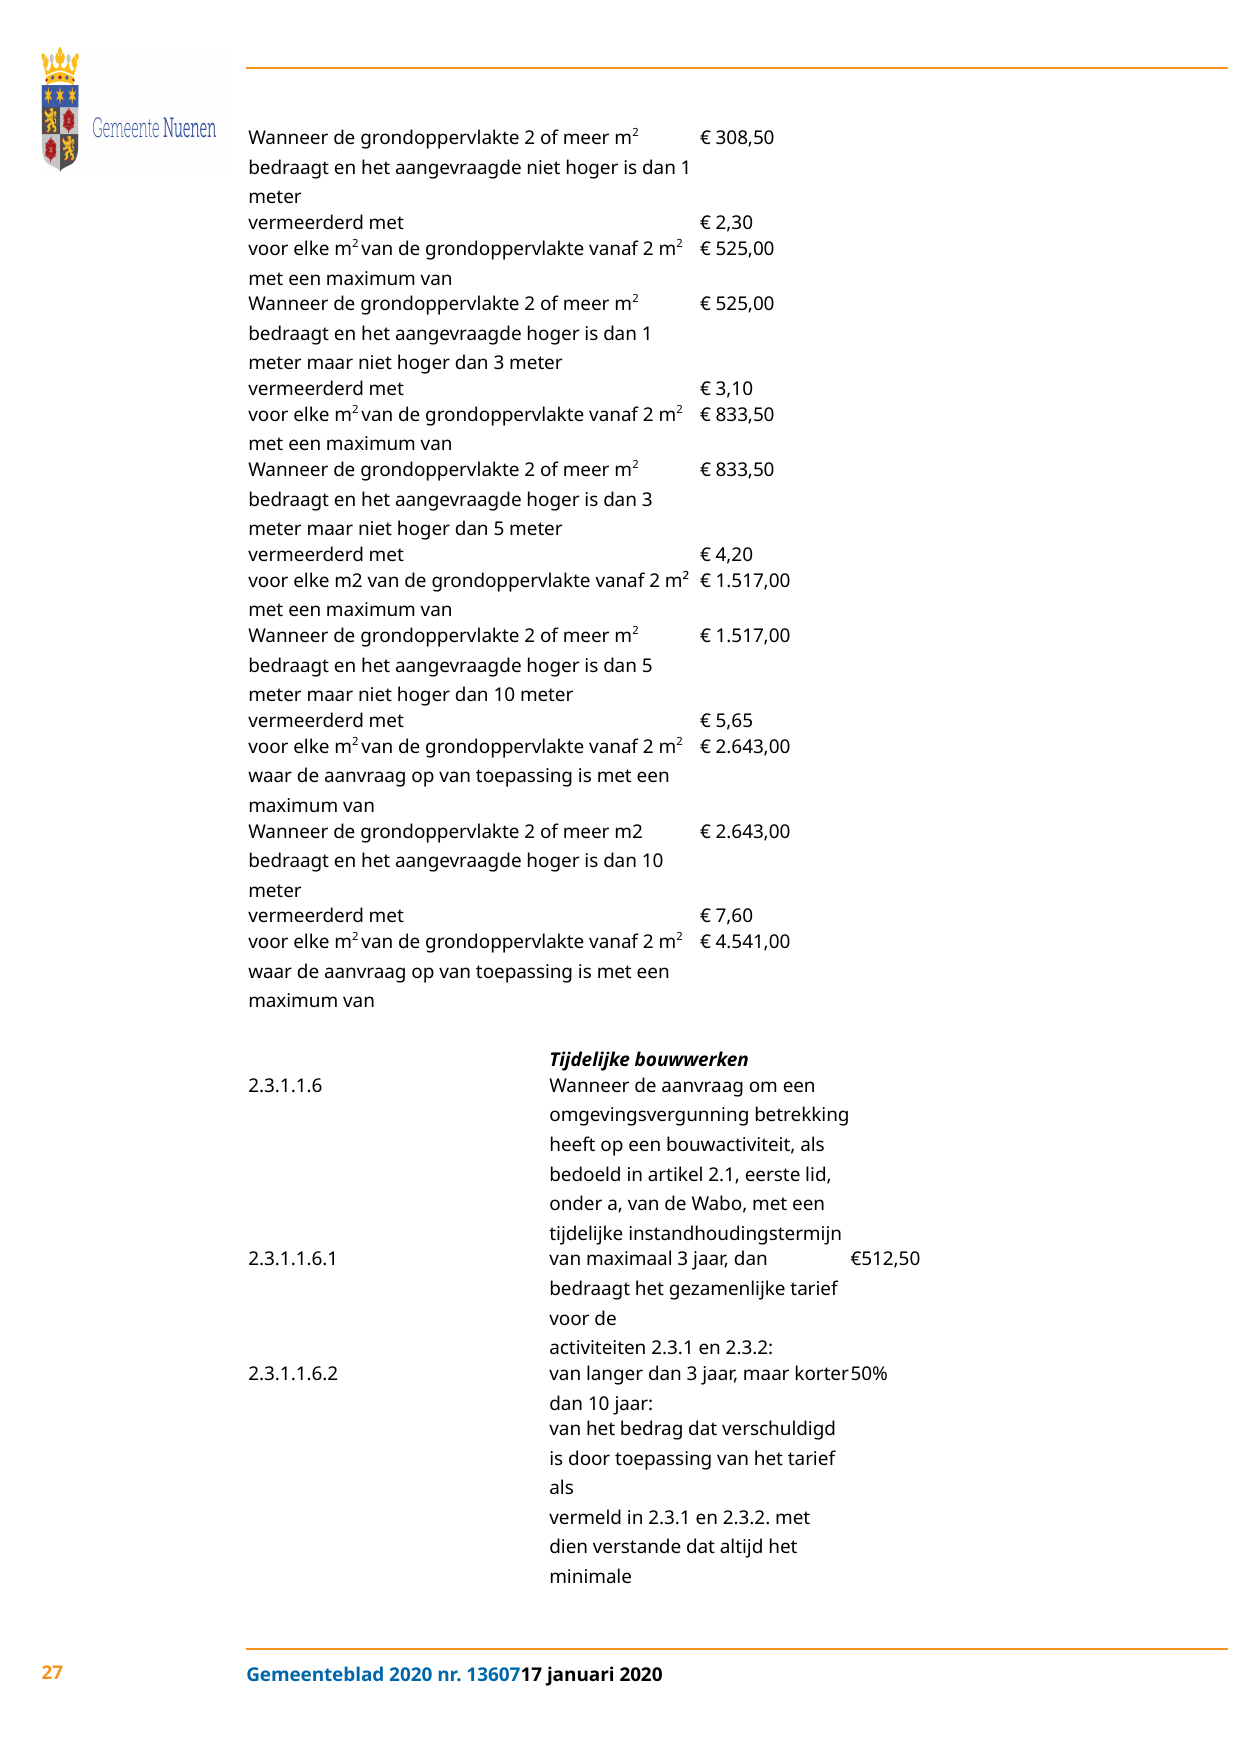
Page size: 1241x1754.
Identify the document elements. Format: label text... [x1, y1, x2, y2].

table_cell 2.3.1.1.6.1 [248, 1246, 549, 1360]
table_header € 308,50 [700, 125, 1152, 209]
table_cell vermeerderd met [248, 707, 700, 733]
table_cell vermeerderd met [248, 375, 700, 401]
table_cell 2.3.1.1.6 [248, 1072, 549, 1246]
table_header [248, 1046, 549, 1072]
picture [41, 47, 231, 172]
table_cell € 833,50 [700, 456, 1152, 541]
table_cell voor elke m2 van de grondoppervlakte vanaf 2 m² met een maximum van [248, 567, 700, 622]
table_cell Wanneer de aanvraag om een omgevingsvergunning betrekking heeft op een bouwactiviteit, als bedoeld in artikel 2.1, eerste lid, onder a, van de Wabo, met een tijdelijke instandhoudingstermijn [549, 1072, 850, 1246]
table_cell € 525,00 [700, 235, 1152, 290]
table_cell € 3,10 [700, 375, 1152, 401]
table_cell voor elke m2 van de grondoppervlakte vanaf 2 m2 met een maximum van [248, 401, 700, 456]
table_cell Wanneer de grondoppervlakte 2 of meer m2 bedraagt en het aangevraagde hoger is dan 3 meter maar niet hoger dan 5 meter [248, 456, 700, 541]
table_cell [248, 1415, 549, 1589]
table_cell vermeerderd met [248, 903, 700, 928]
table_cell van het bedrag dat verschuldigd is door toepassing van het tarief als vermeld in 2.3.1 en 2.3.2. met dien verstande dat altijd het minimale [549, 1415, 850, 1589]
table_cell € 525,00 [700, 290, 1152, 375]
table_cell 2.3.1.1.6.2 [248, 1360, 549, 1415]
table_cell voor elke m2 van de grondoppervlakte vanaf 2 m2 waar de aanvraag op van toepassing is met een maximum van [248, 929, 700, 1013]
table_cell € 7,60 [700, 903, 1152, 928]
table_cell 50% [850, 1360, 1152, 1415]
table_cell € 1.517,00 [700, 622, 1152, 707]
table_cell Wanneer de grondoppervlakte 2 of meer m2 bedraagt en het aangevraagde hoger is dan 10 meter [248, 818, 700, 903]
table_header [850, 1046, 1152, 1072]
table_header Wanneer de grondoppervlakte 2 of meer m2 bedraagt en het aangevraagde niet hoger is dan 1 meter [248, 125, 700, 209]
table_cell Wanneer de grondoppervlakte 2 of meer m2 bedraagt en het aangevraagde hoger is dan 1 meter maar niet hoger dan 3 meter [248, 290, 700, 375]
table_cell voor elke m2 van de grondoppervlakte vanaf 2 m2 met een maximum van [248, 235, 700, 290]
table_cell € 2.643,00 [700, 818, 1152, 903]
table_cell van langer dan 3 jaar, maar korter dan 10 jaar: [549, 1360, 850, 1415]
table_cell € 833,50 [700, 401, 1152, 456]
table_cell €512,50 [850, 1246, 1152, 1360]
table_cell € 5,65 [700, 707, 1152, 733]
table_header Tijdelijke bouwwerken [549, 1046, 850, 1072]
table_cell vermeerderd met [248, 209, 700, 235]
table_cell van maximaal 3 jaar, dan bedraagt het gezamenlijke tarief voor de activiteiten 2.3.1 en 2.3.2: [549, 1246, 850, 1360]
table_cell € 4.541,00 [700, 929, 1152, 1013]
table_cell € 2.643,00 [700, 733, 1152, 818]
table_cell € 2,30 [700, 209, 1152, 235]
table_cell [850, 1072, 1152, 1246]
table_cell voor elke m2 van de grondoppervlakte vanaf 2 m2 waar de aanvraag op van toepassing is met een maximum van [248, 733, 700, 818]
table_cell vermeerderd met [248, 541, 700, 567]
table_cell € 4,20 [700, 541, 1152, 567]
table_cell [850, 1415, 1152, 1589]
table_cell Wanneer de grondoppervlakte 2 of meer m2 bedraagt en het aangevraagde hoger is dan 5 meter maar niet hoger dan 10 meter [248, 622, 700, 707]
table_cell € 1.517,00 [700, 567, 1152, 622]
